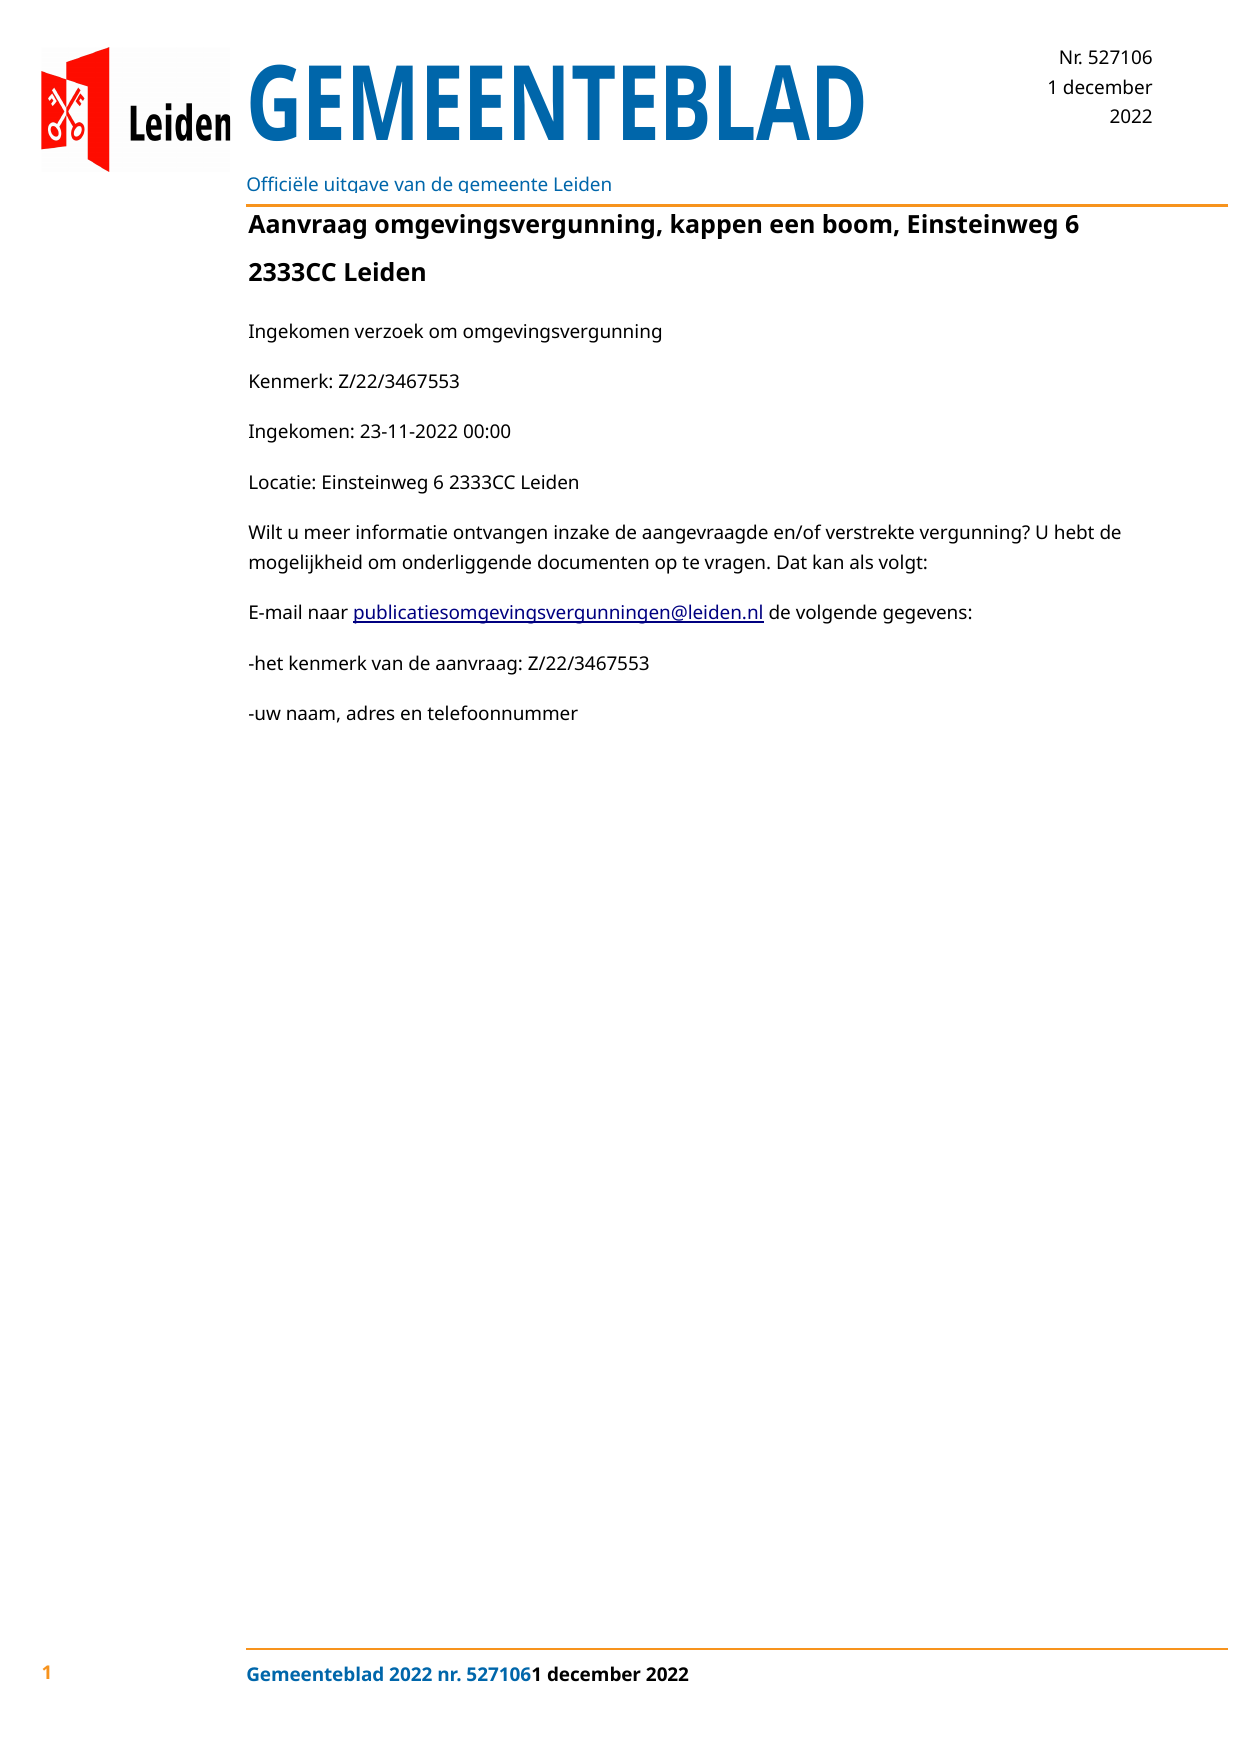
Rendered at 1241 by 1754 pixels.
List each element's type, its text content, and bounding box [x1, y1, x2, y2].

text Wilt u meer informatie ontvangen inzake de aangevraagde en/of verstrekte vergunning? U hebt de mogelijkheid om onderliggende documenten op te vragen. Dat kan als volgt: [248, 519, 1152, 575]
text Ingekomen verzoek om omgevingsvergunning [248, 318, 1152, 344]
text Locatie: Einsteinweg 6 2333CC Leiden [248, 469, 1152, 495]
picture [41, 47, 231, 172]
text Kenmerk: Z/22/3467553 [248, 368, 1152, 394]
text -uw naam, adres en telefoonnummer [248, 700, 1152, 726]
text Aanvraag omgevingsvergunning, kappen een boom, Einsteinweg 6 2333CC Leiden [248, 207, 1152, 288]
text -het kenmerk van de aanvraag: Z/22/3467553 [248, 650, 1152, 676]
text Ingekomen: 23-11-2022 00:00 [248, 419, 1152, 444]
text E-mail naar publicatiesomgevingsvergunningen@leiden.nl de volgende gegevens: [248, 599, 1152, 625]
